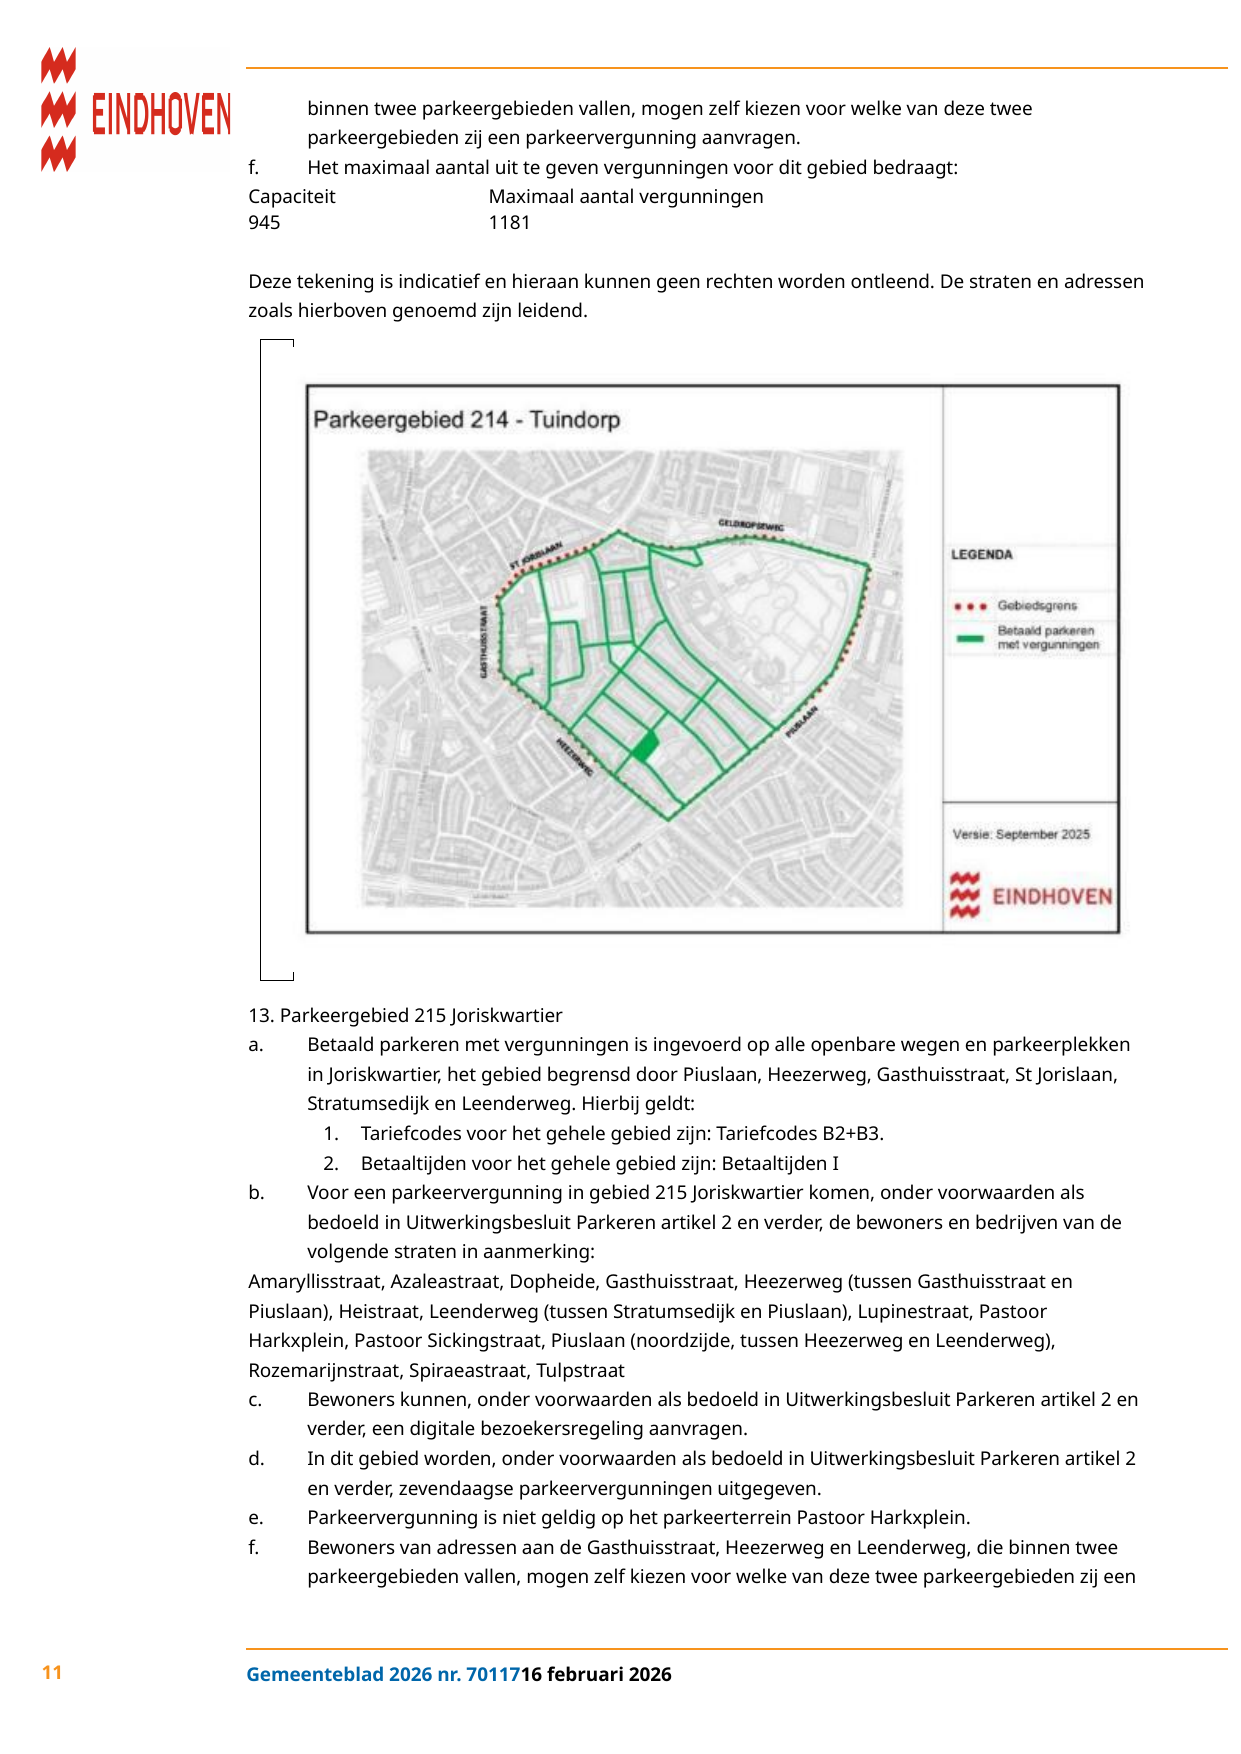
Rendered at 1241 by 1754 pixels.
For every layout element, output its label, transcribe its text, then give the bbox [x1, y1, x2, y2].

list Tariefcodes voor het gehele gebied zijn: Tariefcodes B2+B3. [323, 1120, 1152, 1146]
list Bewoners kunnen, onder voorwaarden als bedoeld in Uitwerkingsbesluit Parkeren artikel 2 en verder, een digitale bezoekersregeling aanvragen. [248, 1386, 1152, 1441]
table_cell 945 [248, 209, 488, 235]
list In dit gebied worden, onder voorwaarden als bedoeld in Uitwerkingsbesluit Parkeren artikel 2 en verder, zevendaagse parkeervergunningen uitgegeven. [248, 1445, 1152, 1500]
table_header Capaciteit [248, 184, 488, 209]
list Betaald parkeren met vergunningen is ingevoerd op alle openbare wegen en parkeerplekken in Joriskwartier, het gebied begrensd door Piuslaan, Heezerweg, Gasthuisstraat, St Jorislaan, Stratumsedijk en Leenderweg. Hierbij geldt: [248, 1031, 1152, 1116]
list Het maximaal aantal uit te geven vergunningen voor dit gebied bedraagt: [248, 154, 1152, 180]
list Betaaltijden voor het gehele gebied zijn: Betaaltijden I [323, 1150, 1152, 1176]
text Deze tekening is indicatief en hieraan kunnen geen rechten worden ontleend. De straten en adressen zoals hierboven genoemd zijn leidend. [248, 268, 1152, 323]
list Voor een parkeervergunning in gebied 215 Joriskwartier komen, onder voorwaarden als bedoeld in Uitwerkingsbesluit Parkeren artikel 2 en verder, de bewoners en bedrijven van de volgende straten in aanmerking: [248, 1179, 1152, 1264]
picture [41, 47, 231, 172]
table_cell 1181 [488, 209, 1152, 235]
list binnen twee parkeergebieden vallen, mogen zelf kiezen voor welke van deze twee parkeergebieden zij een parkeervergunning aanvragen. [248, 95, 1152, 150]
table_header Amaryllisstraat, Azaleastraat, Dopheide, Gasthuisstraat, Heezerweg (tussen Gasthuisstraat en Piuslaan), Heistraat, Leenderweg (tussen Stratumsedijk en Piuslaan), Lupinestraat, Pastoor Harkxplein, Pastoor Sickingstraat, Piuslaan (noordzijde, tussen Heezerweg en Leenderweg), Rozemarijnstraat, Spiraeastraat, Tulpstraat [248, 1268, 1152, 1383]
table_header Maximaal aantal vergunningen [488, 184, 1152, 209]
list Parkeervergunning is niet geldig op het parkeerterrein Pastoor Harkxplein. [248, 1504, 1152, 1530]
list Bewoners van adressen aan de Gasthuisstraat, Heezerweg en Leenderweg, die binnen twee parkeergebieden vallen, mogen zelf kiezen voor welke van deze twee parkeergebieden zij een [248, 1534, 1152, 1589]
text 13. Parkeergebied 215 Joriskwartier [248, 1002, 1152, 1028]
picture [268, 347, 1155, 972]
